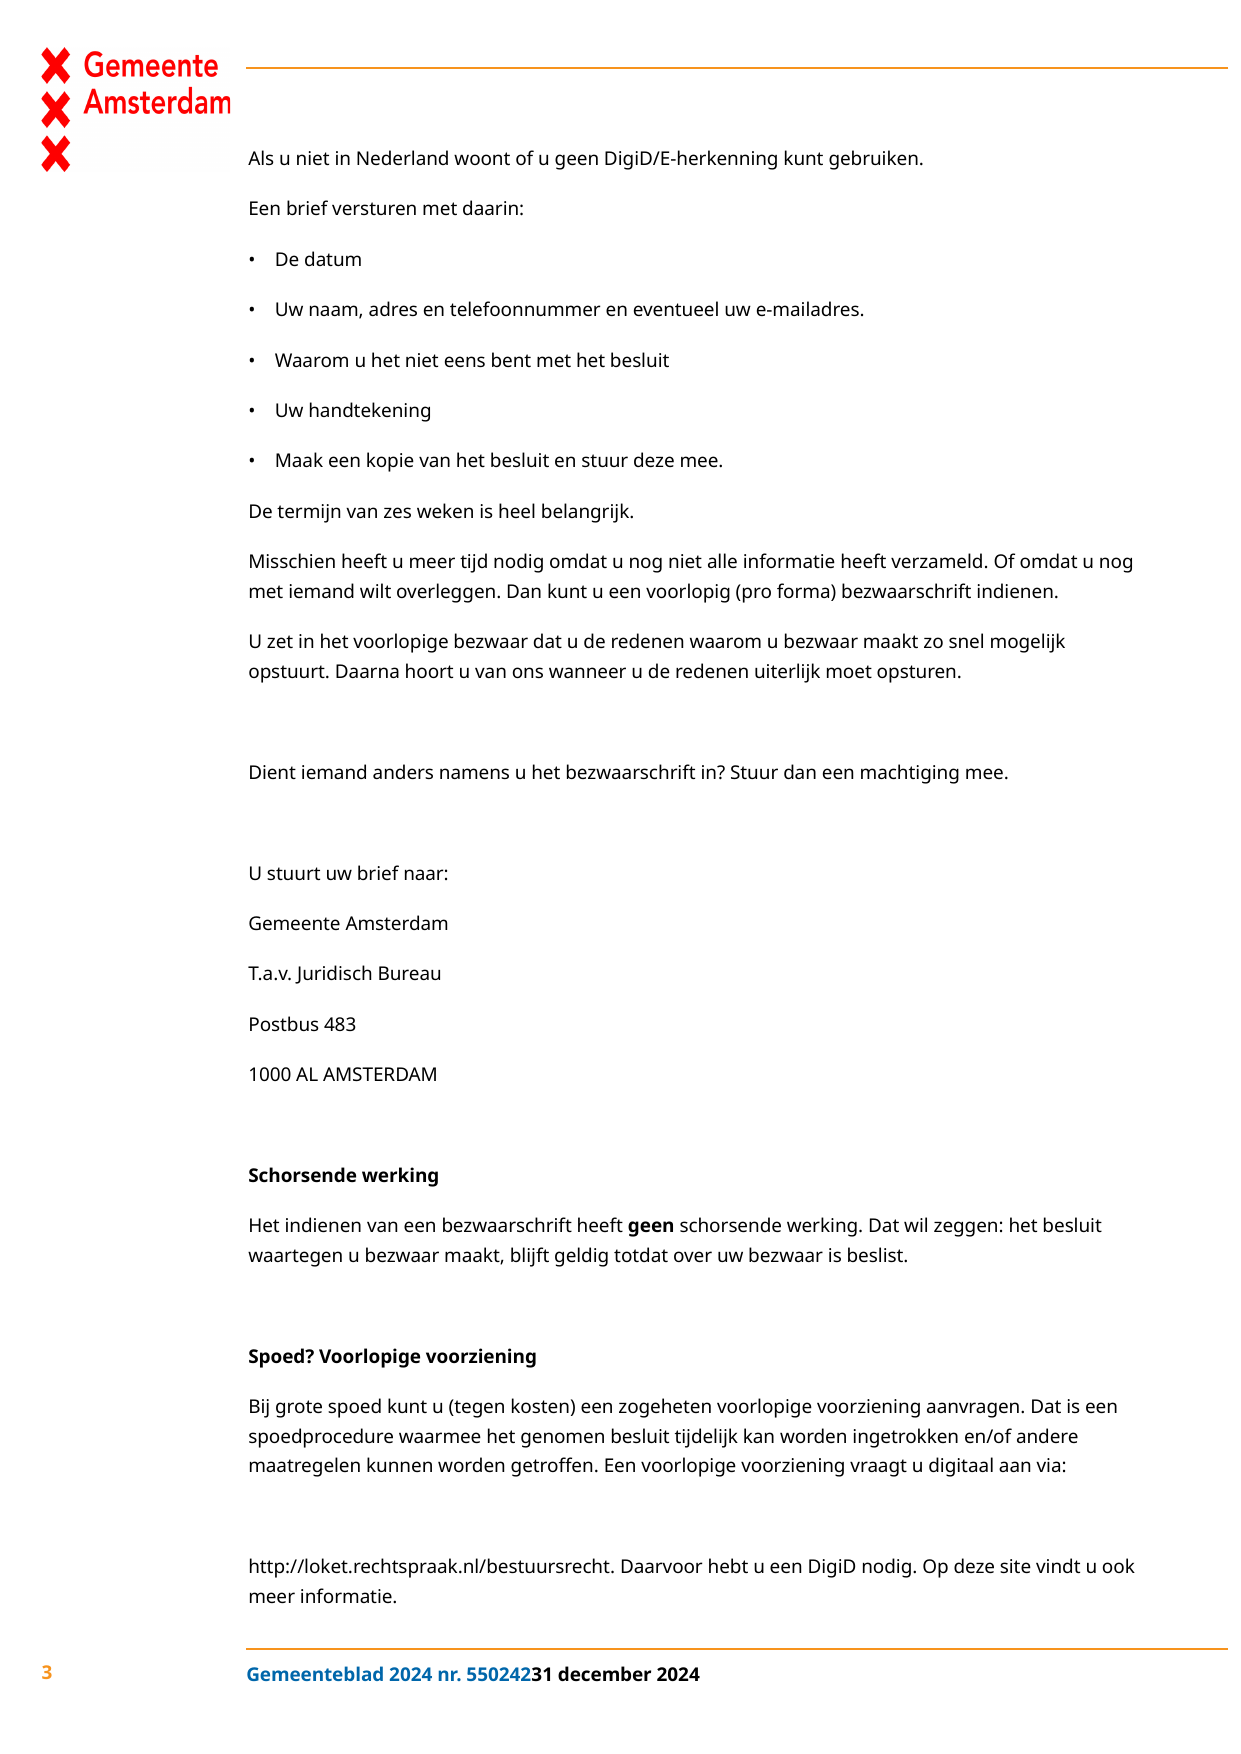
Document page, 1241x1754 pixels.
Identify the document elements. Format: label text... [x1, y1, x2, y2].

text U zet in het voorlopige bezwaar dat u de redenen waarom u bezwaar maakt zo snel mogelijk opstuurt. Daarna hoort u van ons wanneer u de redenen uiterlijk moet opsturen. [248, 628, 1152, 684]
text 1000 AL AMSTERDAM [248, 1061, 1152, 1087]
text • Maak een kopie van het besluit en stuur deze mee. [248, 448, 1152, 473]
text Een brief versturen met daarin: [248, 196, 1152, 221]
text • Waarom u het niet eens bent met het besluit [248, 347, 1152, 373]
text Misschien heeft u meer tijd nodig omdat u nog niet alle informatie heeft verzameld. Of omdat u nog met iemand wilt overleggen. Dan kunt u een voorlopig (pro forma) bezwaarschrift indienen. [248, 548, 1152, 604]
picture [41, 47, 231, 172]
text • Uw handtekening [248, 397, 1152, 423]
text Postbus 483 [248, 1011, 1152, 1037]
text Als u niet in Nederland woont of u geen DigiD/E-herkenning kunt gebruiken. [248, 145, 1152, 171]
text • Uw naam, adres en telefoonnummer en eventueel uw e-mailadres. [248, 296, 1152, 322]
text T.a.v. Juridisch Bureau [248, 961, 1152, 986]
text Dient iemand anders namens u het bezwaarschrift in? Stuur dan een machtiging mee. [248, 759, 1152, 785]
text Schorsende werking [248, 1162, 1152, 1188]
text Bij grote spoed kunt u (tegen kosten) een zogeheten voorlopige voorziening aanvragen. Dat is een spoedprocedure waarmee het genomen besluit tijdelijk kan worden ingetrokken en/of andere maatregelen kunnen worden getroffen. Een voorlopige voorziening vraagt u digitaal aan via: [248, 1393, 1152, 1478]
text http://loket.rechtspraak.nl/bestuursrecht. Daarvoor hebt u een DigiD nodig. Op deze site vindt u ook meer informatie. [248, 1553, 1152, 1609]
text De termijn van zes weken is heel belangrijk. [248, 498, 1152, 524]
text U stuurt uw brief naar: [248, 860, 1152, 886]
text Gemeente Amsterdam [248, 910, 1152, 936]
text Spoed? Voorlopige voorziening [248, 1343, 1152, 1369]
text Het indienen van een bezwaarschrift heeft geen schorsende werking. Dat wil zeggen: het besluit waartegen u bezwaar maakt, blijft geldig totdat over uw bezwaar is beslist. [248, 1213, 1152, 1268]
text • De datum [248, 246, 1152, 272]
